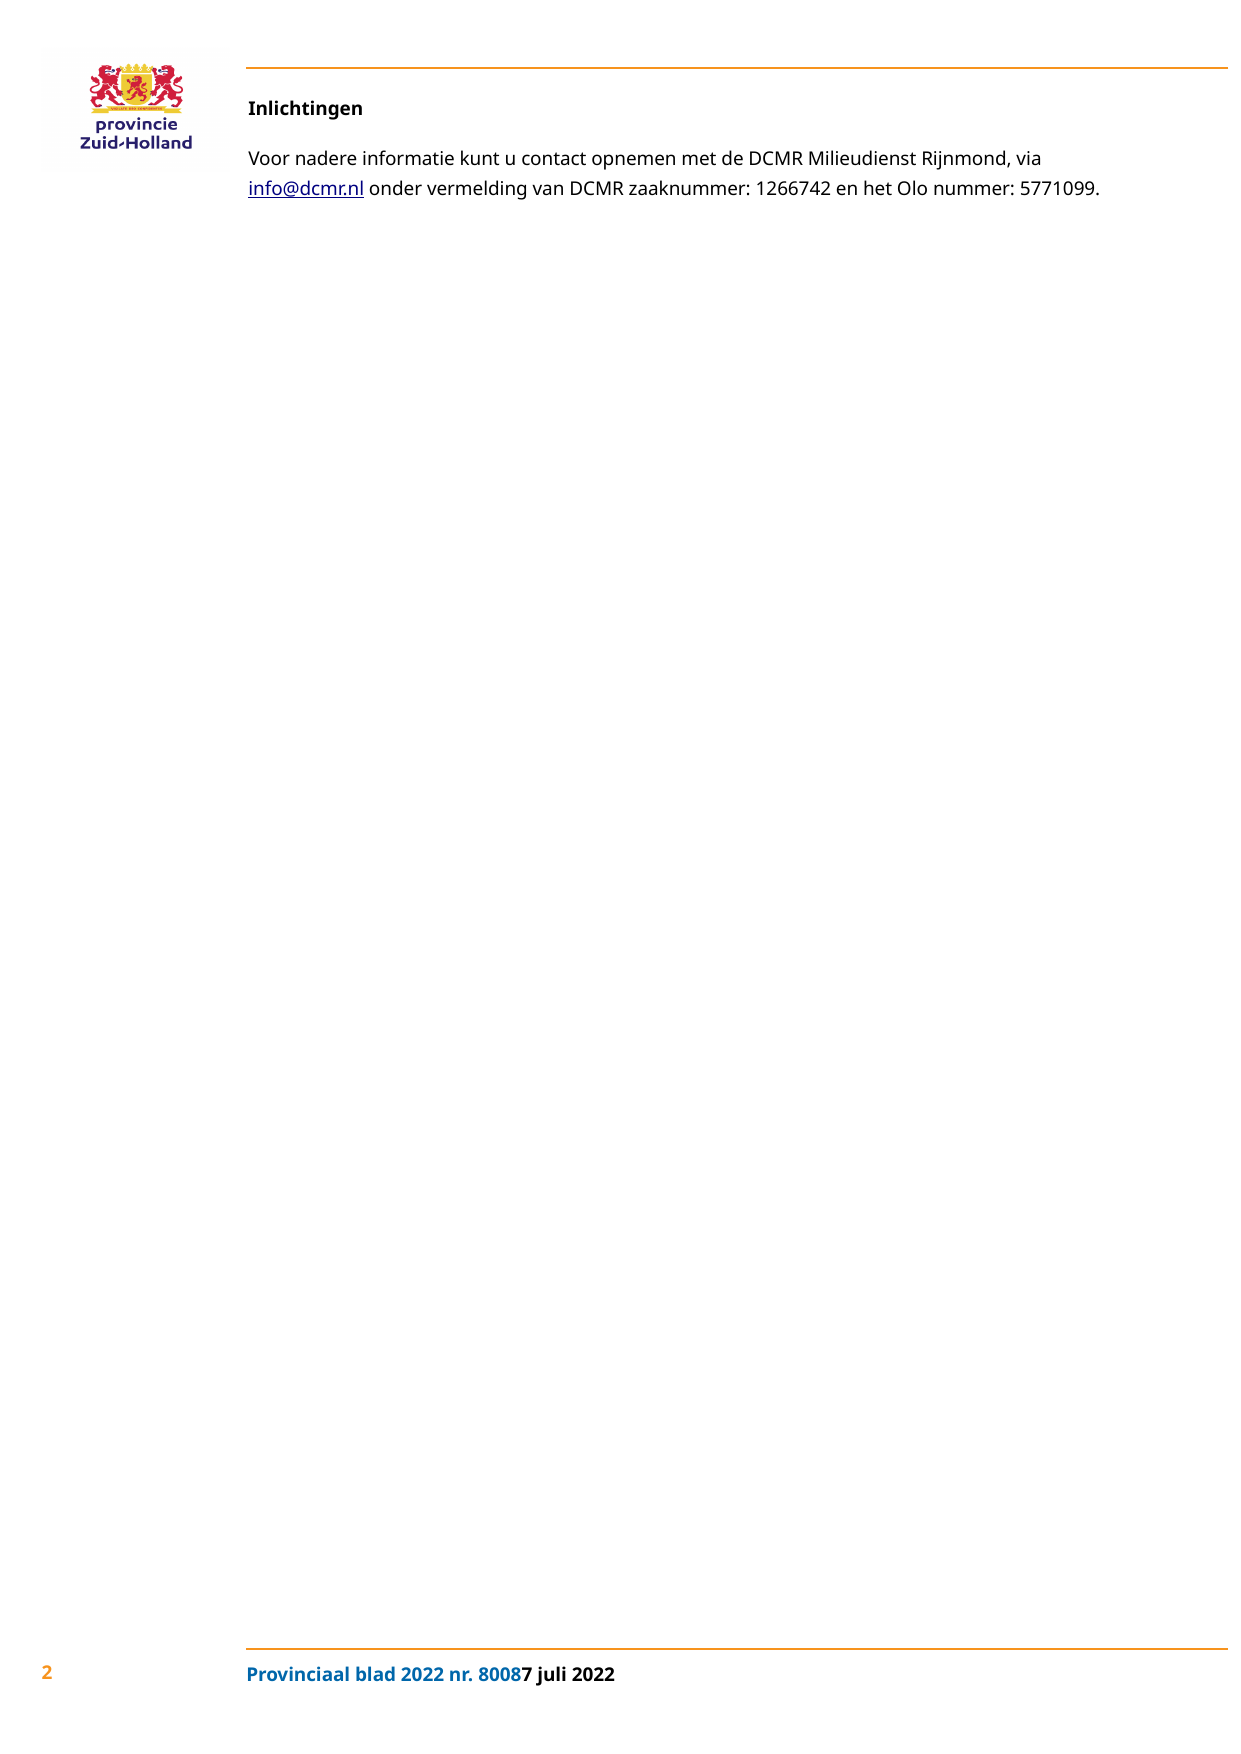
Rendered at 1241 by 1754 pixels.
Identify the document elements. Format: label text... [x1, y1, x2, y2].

text Voor nadere informatie kunt u contact opnemen met de DCMR Milieudienst Rijnmond, via info@dcmr.nl onder vermelding van DCMR zaaknummer: 1266742 en het Olo nummer: 5771099. [248, 145, 1152, 201]
picture [41, 47, 231, 172]
text Inlichtingen [248, 95, 1152, 121]
